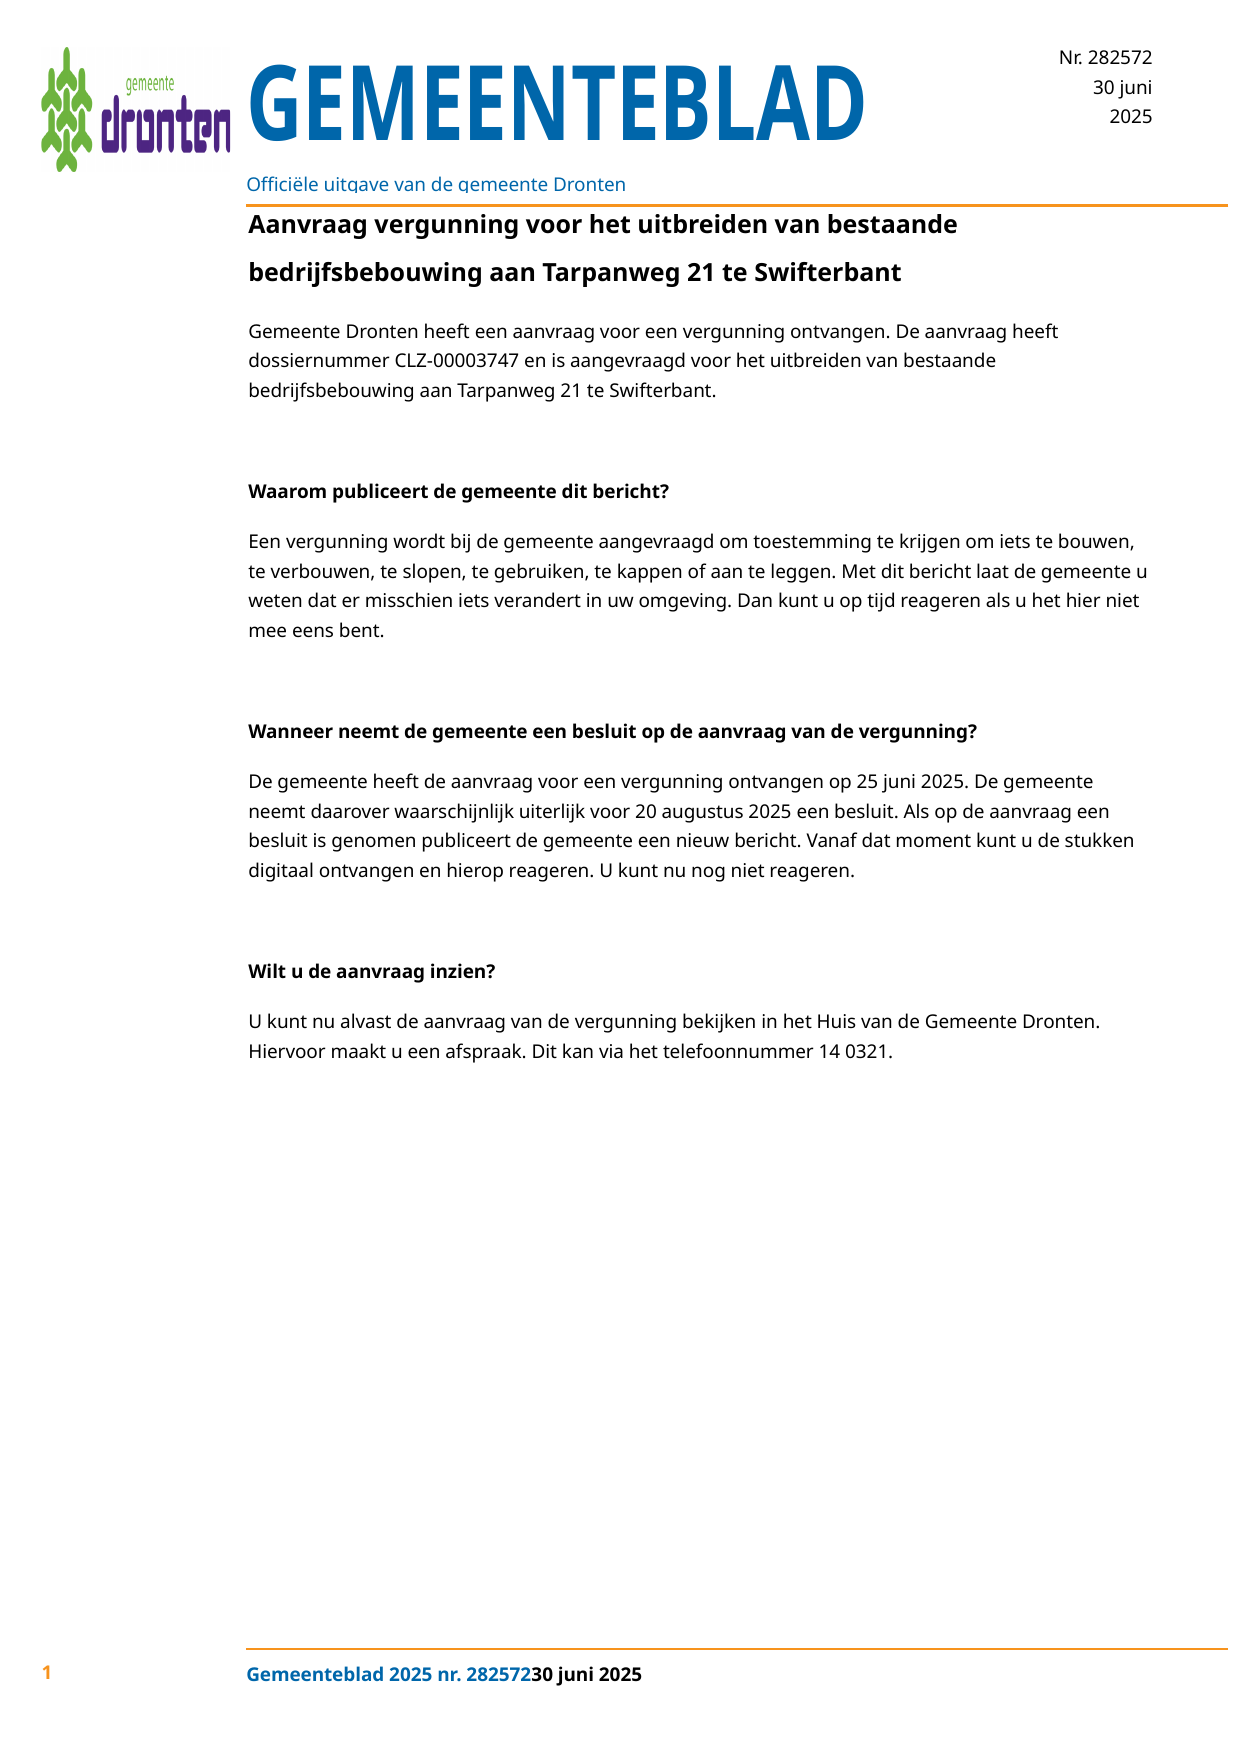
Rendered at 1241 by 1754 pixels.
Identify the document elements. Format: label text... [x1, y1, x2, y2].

text Een vergunning wordt bij de gemeente aangevraagd om toestemming te krijgen om iets te bouwen, te verbouwen, te slopen, te gebruiken, te kappen of aan te leggen. Met dit bericht laat de gemeente u weten dat er misschien iets verandert in uw omgeving. Dan kunt u op tijd reageren als u het hier niet mee eens bent. [248, 528, 1152, 643]
text Wanneer neemt de gemeente een besluit op de aanvraag van de vergunning? [248, 718, 1152, 744]
text Wilt u de aanvraag inzien? [248, 958, 1152, 984]
text De gemeente heeft de aanvraag voor een vergunning ontvangen op 25 juni 2025. De gemeente neemt daarover waarschijnlijk uiterlijk voor 20 augustus 2025 een besluit. Als op de aanvraag een besluit is genomen publiceert de gemeente een nieuw bericht. Vanaf dat moment kunt u de stukken digitaal ontvangen en hierop reageren. U kunt nu nog niet reageren. [248, 768, 1152, 883]
picture [41, 47, 231, 172]
text Gemeente Dronten heeft een aanvraag voor een vergunning ontvangen. De aanvraag heeft dossiernummer CLZ-00003747 en is aangevraagd voor het uitbreiden van bestaande bedrijfsbebouwing aan Tarpanweg 21 te Swifterbant. [248, 318, 1152, 403]
text U kunt nu alvast de aanvraag van de vergunning bekijken in het Huis van de Gemeente Dronten. Hiervoor maakt u een afspraak. Dit kan via het telefoonnummer 14 0321. [248, 1008, 1152, 1064]
text Waarom publiceert de gemeente dit bericht? [248, 478, 1152, 504]
text Aanvraag vergunning voor het uitbreiden van bestaande bedrijfsbebouwing aan Tarpanweg 21 te Swifterbant [248, 207, 1152, 288]
